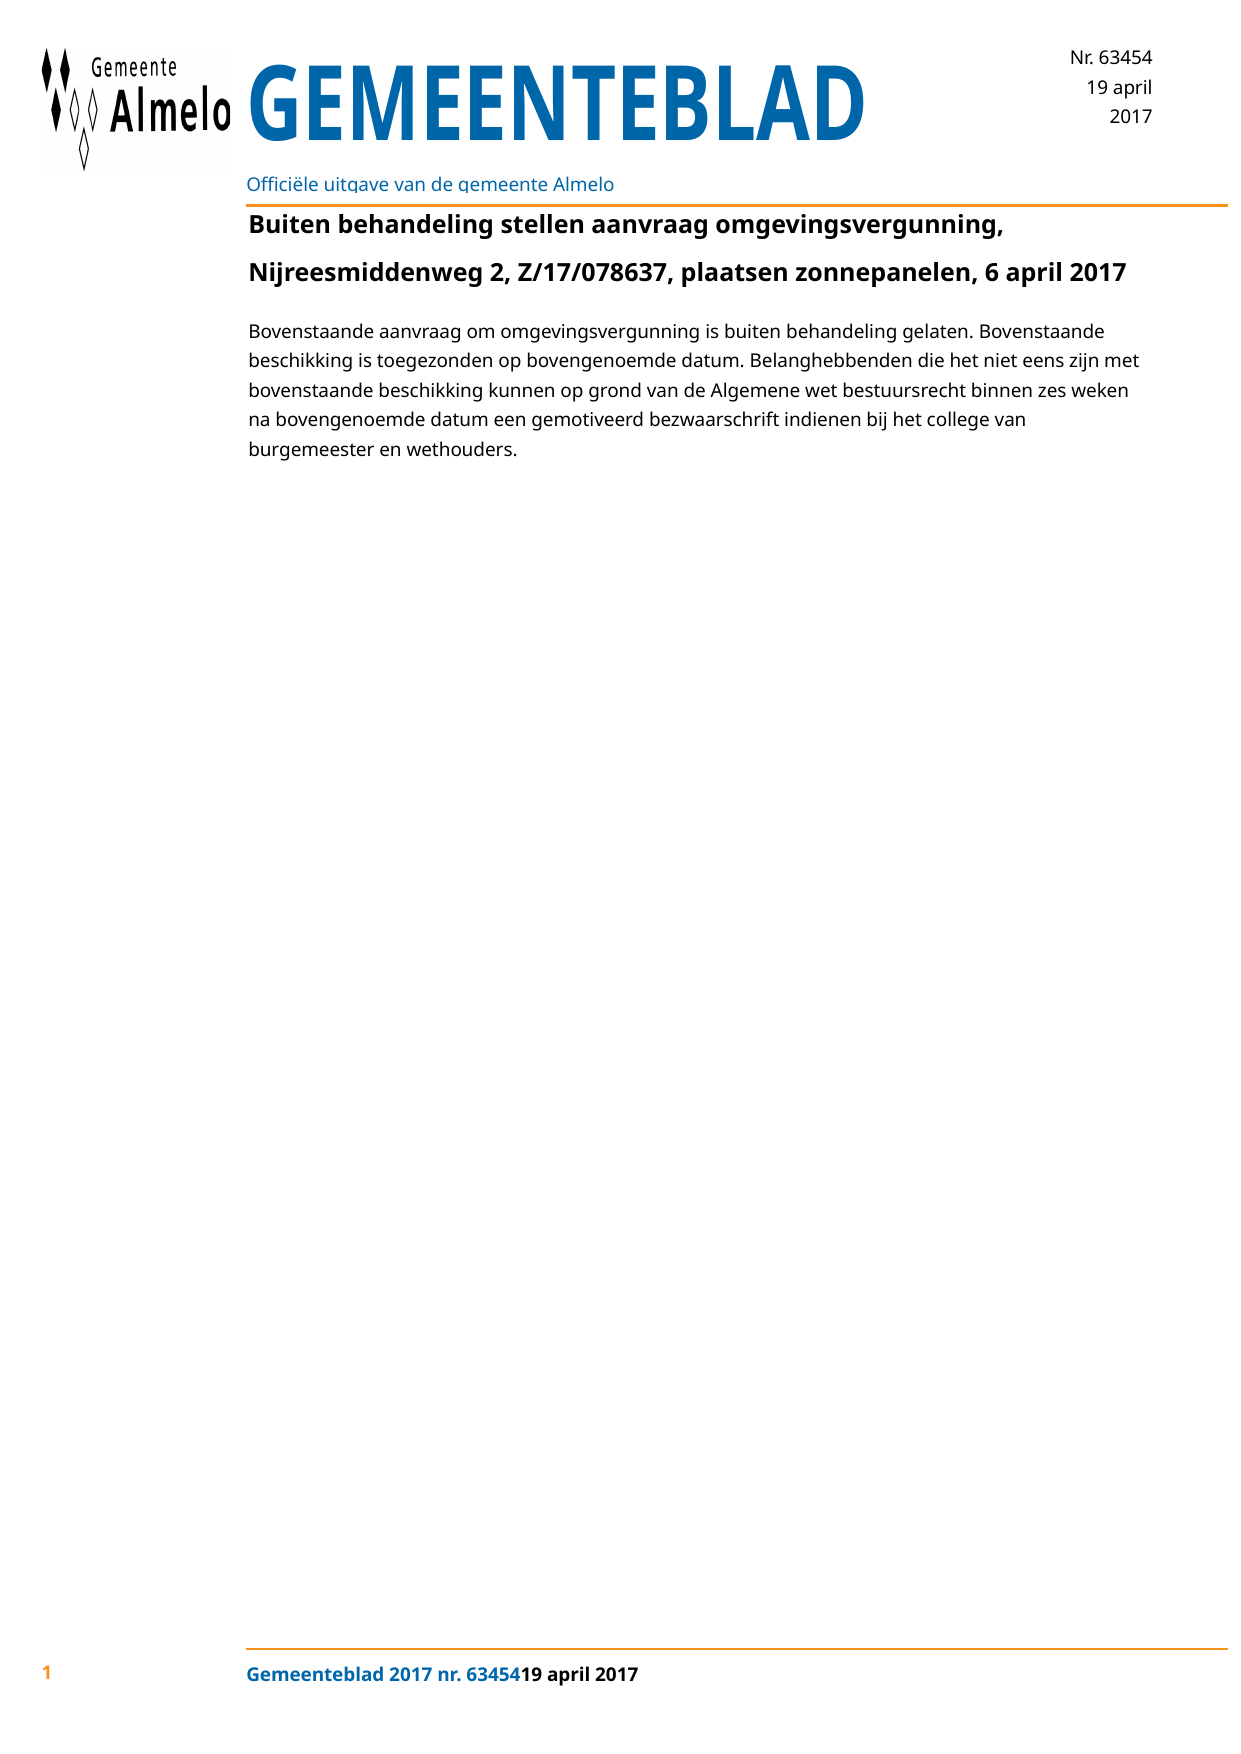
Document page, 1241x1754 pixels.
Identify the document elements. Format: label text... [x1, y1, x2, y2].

text Buiten behandeling stellen aanvraag omgevingsvergunning, Nijreesmiddenweg 2, Z/17/078637, plaatsen zonnepanelen, 6 april 2017 [248, 207, 1152, 288]
text Bovenstaande aanvraag om omgevingsvergunning is buiten behandeling gelaten. Bovenstaande beschikking is toegezonden op bovengenoemde datum. Belanghebbenden die het niet eens zijn met bovenstaande beschikking kunnen op grond van de Algemene wet bestuursrecht binnen zes weken na bovengenoemde datum een gemotiveerd bezwaarschrift indienen bij het college van burgemeester en wethouders. [248, 318, 1152, 462]
picture [41, 47, 231, 172]
